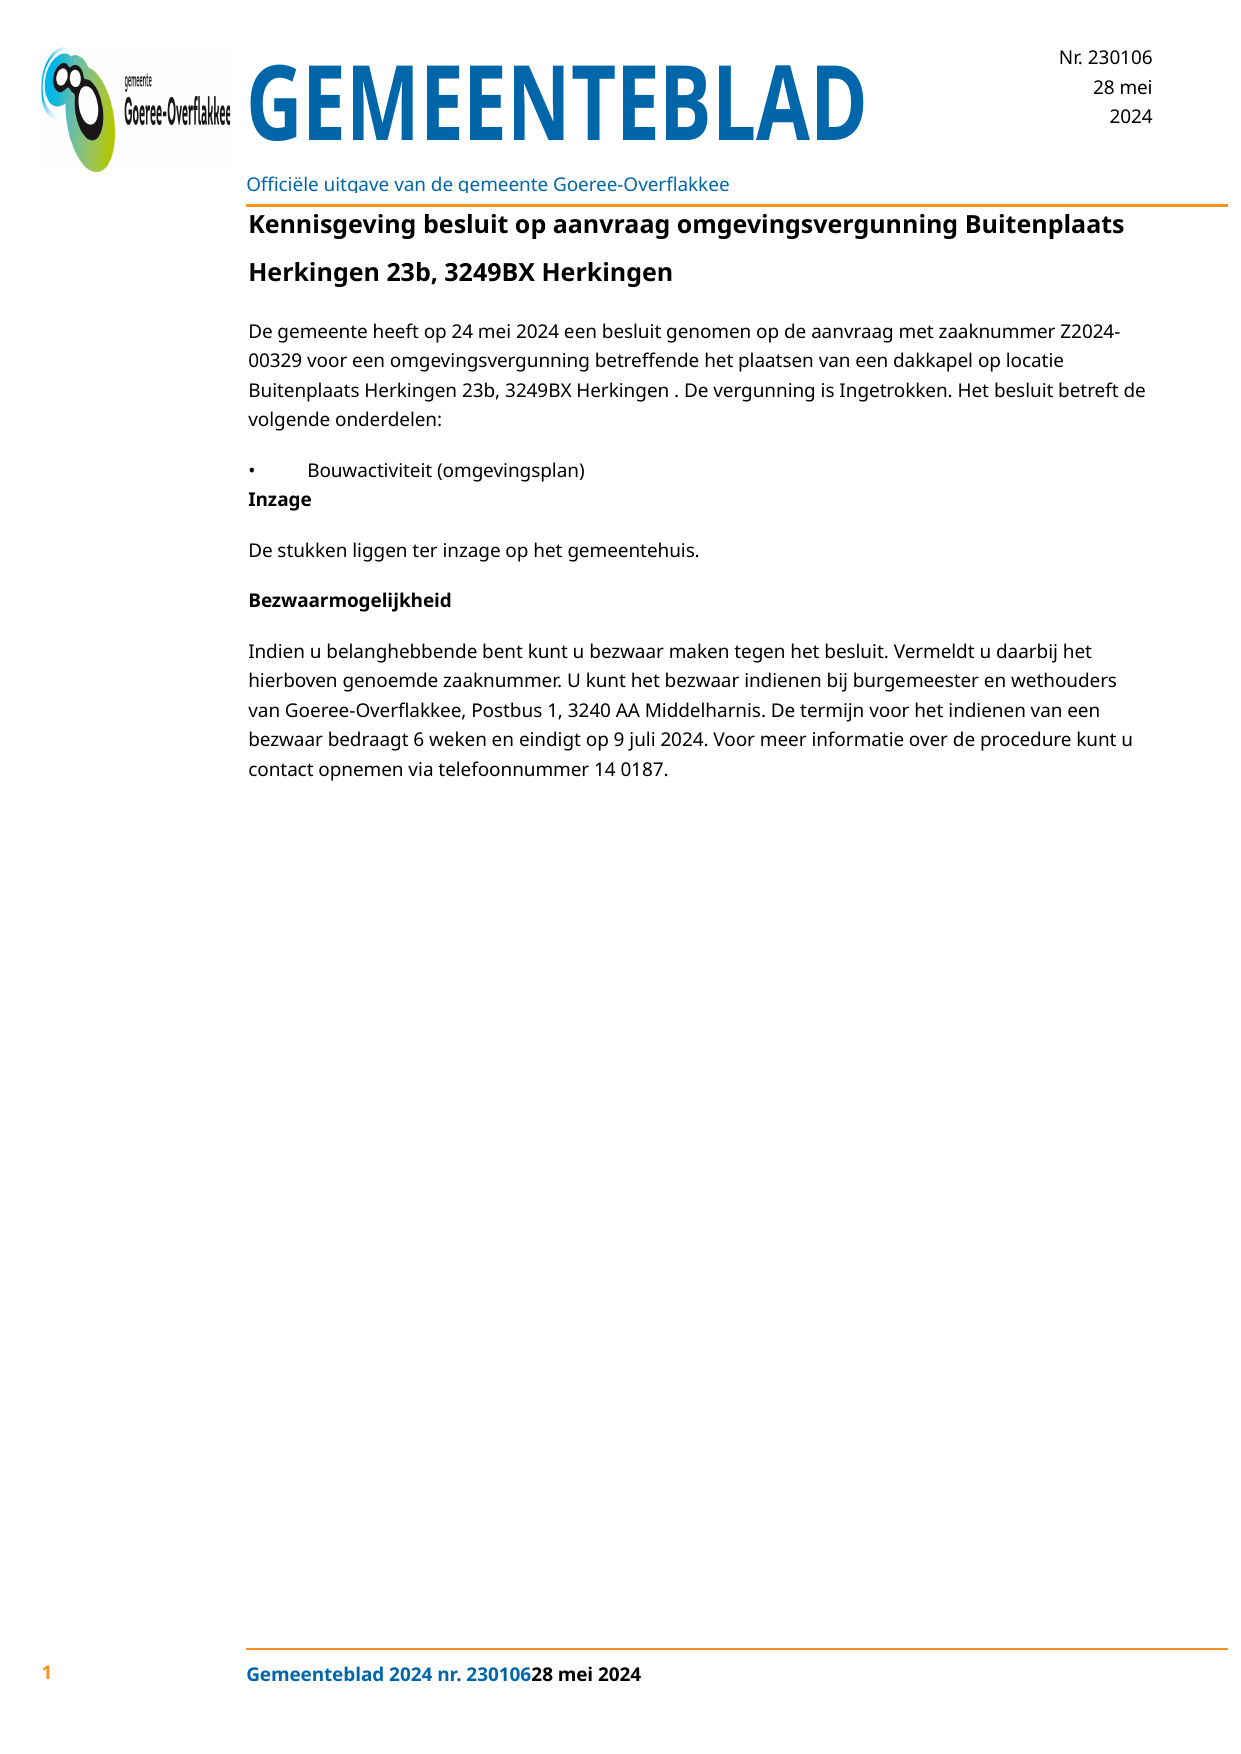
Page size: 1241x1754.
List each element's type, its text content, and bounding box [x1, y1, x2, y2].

text Indien u belanghebbende bent kunt u bezwaar maken tegen het besluit. Vermeldt u daarbij het hierboven genoemde zaaknummer. U kunt het bezwaar indienen bij burgemeester en wethouders van Goeree-Overflakkee, Postbus 1, 3240 AA Middelharnis. De termijn voor het indienen van een bezwaar bedraagt 6 weken en eindigt op 9 juli 2024. Voor meer informatie over de procedure kunt u contact opnemen via telefoonnummer 14 0187. [248, 638, 1152, 782]
text Bezwaarmogelijkheid [248, 587, 1152, 613]
text De stukken liggen ter inzage op het gemeentehuis. [248, 537, 1152, 563]
list Bouwactiviteit (omgevingsplan) [248, 457, 1152, 483]
text Inzage [248, 487, 1152, 512]
picture [41, 47, 231, 172]
text De gemeente heeft op 24 mei 2024 een besluit genomen op de aanvraag met zaaknummer Z2024-00329 voor een omgevingsvergunning betreffende het plaatsen van een dakkapel op locatie Buitenplaats Herkingen 23b, 3249BX Herkingen . De vergunning is Ingetrokken. Het besluit betreft de volgende onderdelen: [248, 318, 1152, 432]
text Kennisgeving besluit op aanvraag omgevingsvergunning Buitenplaats Herkingen 23b, 3249BX Herkingen [248, 207, 1152, 288]
